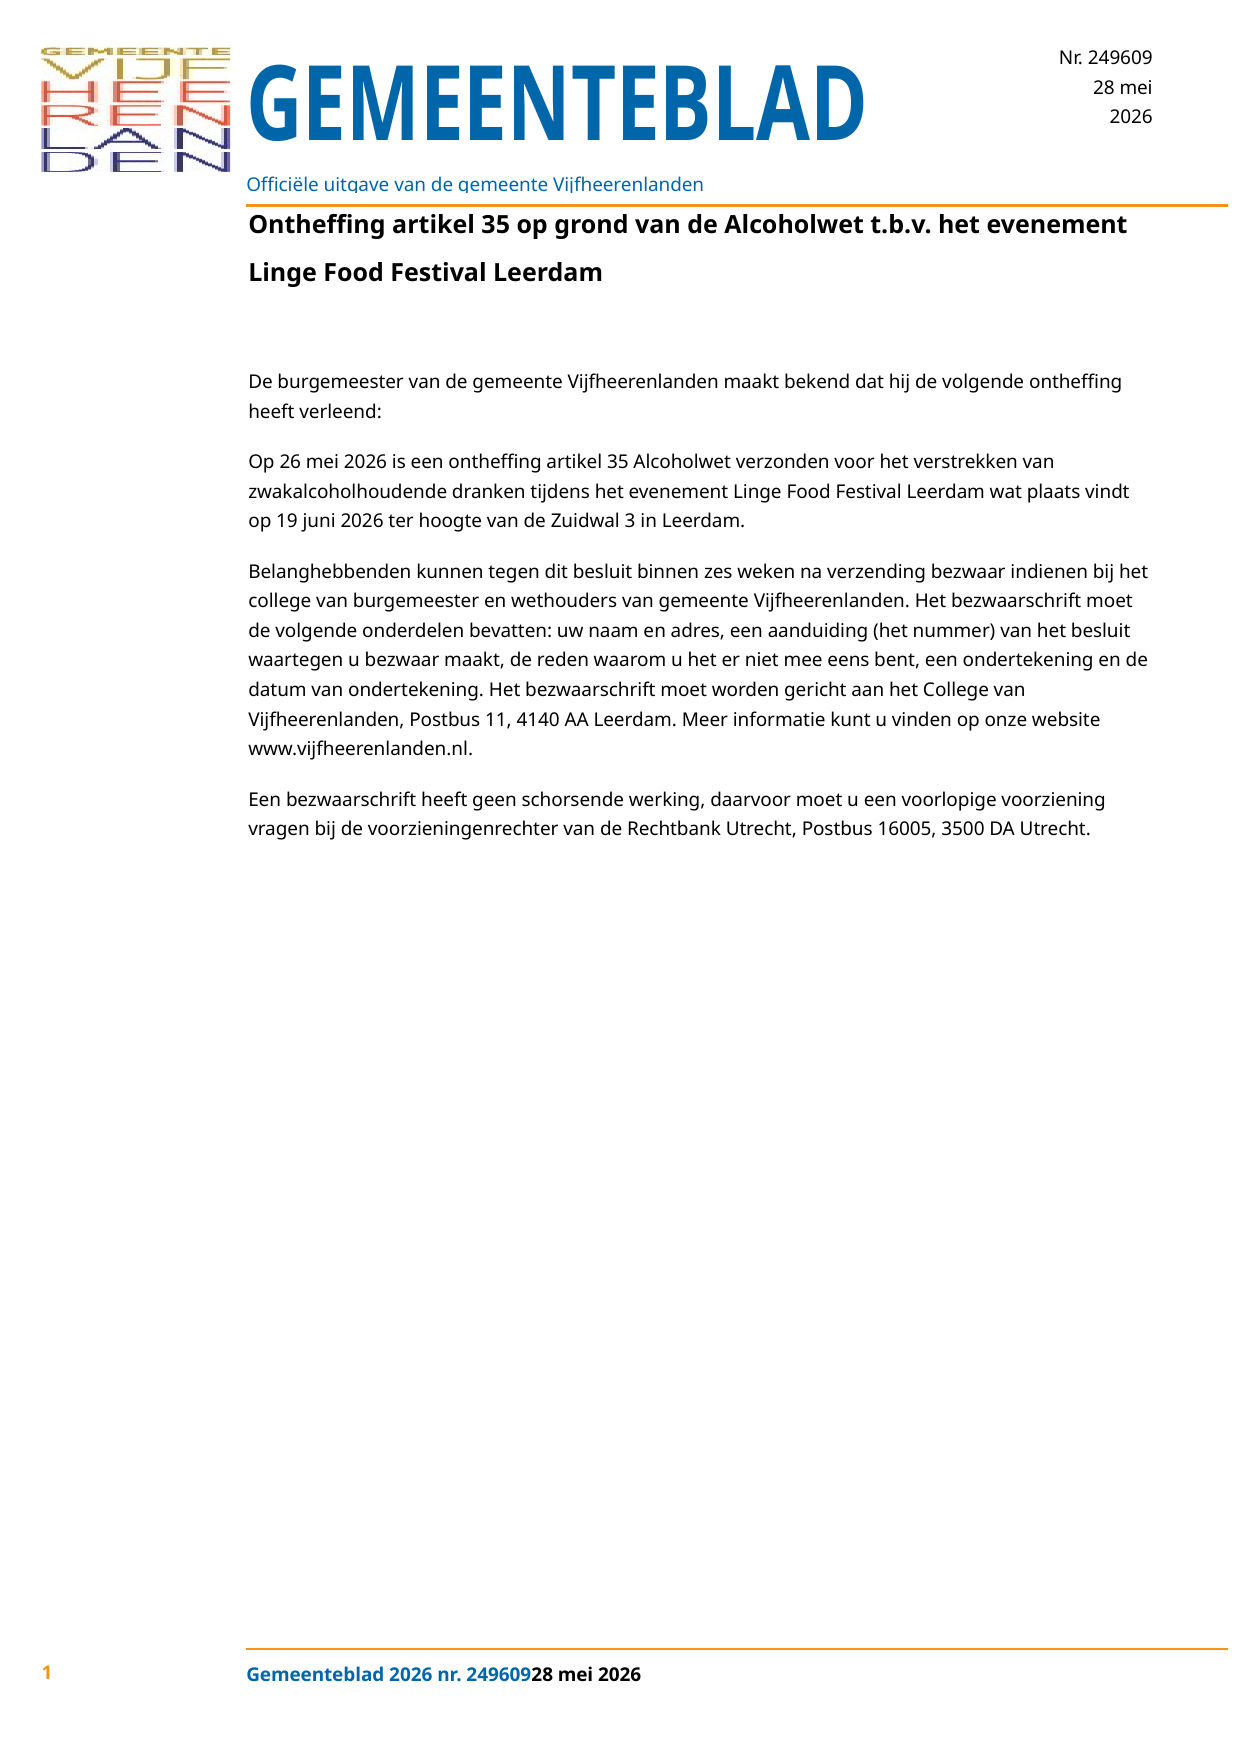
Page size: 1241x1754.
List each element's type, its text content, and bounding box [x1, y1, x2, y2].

text Ontheffing artikel 35 op grond van de Alcoholwet t.b.v. het evenement Linge Food Festival Leerdam [248, 207, 1152, 288]
text Belanghebbenden kunnen tegen dit besluit binnen zes weken na verzending bezwaar indienen bij het college van burgemeester en wethouders van gemeente Vijfheerenlanden. Het bezwaarschrift moet de volgende onderdelen bevatten: uw naam en adres, een aanduiding (het nummer) van het besluit waartegen u bezwaar maakt, de reden waarom u het er niet mee eens bent, een ondertekening en de datum van ondertekening. Het bezwaarschrift moet worden gericht aan het College van Vijfheerenlanden, Postbus 11, 4140 AA Leerdam. Meer informatie kunt u vinden op onze website www.vijfheerenlanden.nl. [248, 558, 1152, 761]
picture [41, 47, 231, 172]
text Een bezwaarschrift heeft geen schorsende werking, daarvoor moet u een voorlopige voorziening vragen bij de voorzieningenrechter van de Rechtbank Utrecht, Postbus 16005, 3500 DA Utrecht. [248, 786, 1152, 841]
text De burgemeester van de gemeente Vijfheerenlanden maakt bekend dat hij de volgende ontheffing heeft verleend: [248, 368, 1152, 424]
text Op 26 mei 2026 is een ontheffing artikel 35 Alcoholwet verzonden voor het verstrekken van zwakalcoholhoudende dranken tijdens het evenement Linge Food Festival Leerdam wat plaats vindt op 19 juni 2026 ter hoogte van de Zuidwal 3 in Leerdam. [248, 448, 1152, 533]
